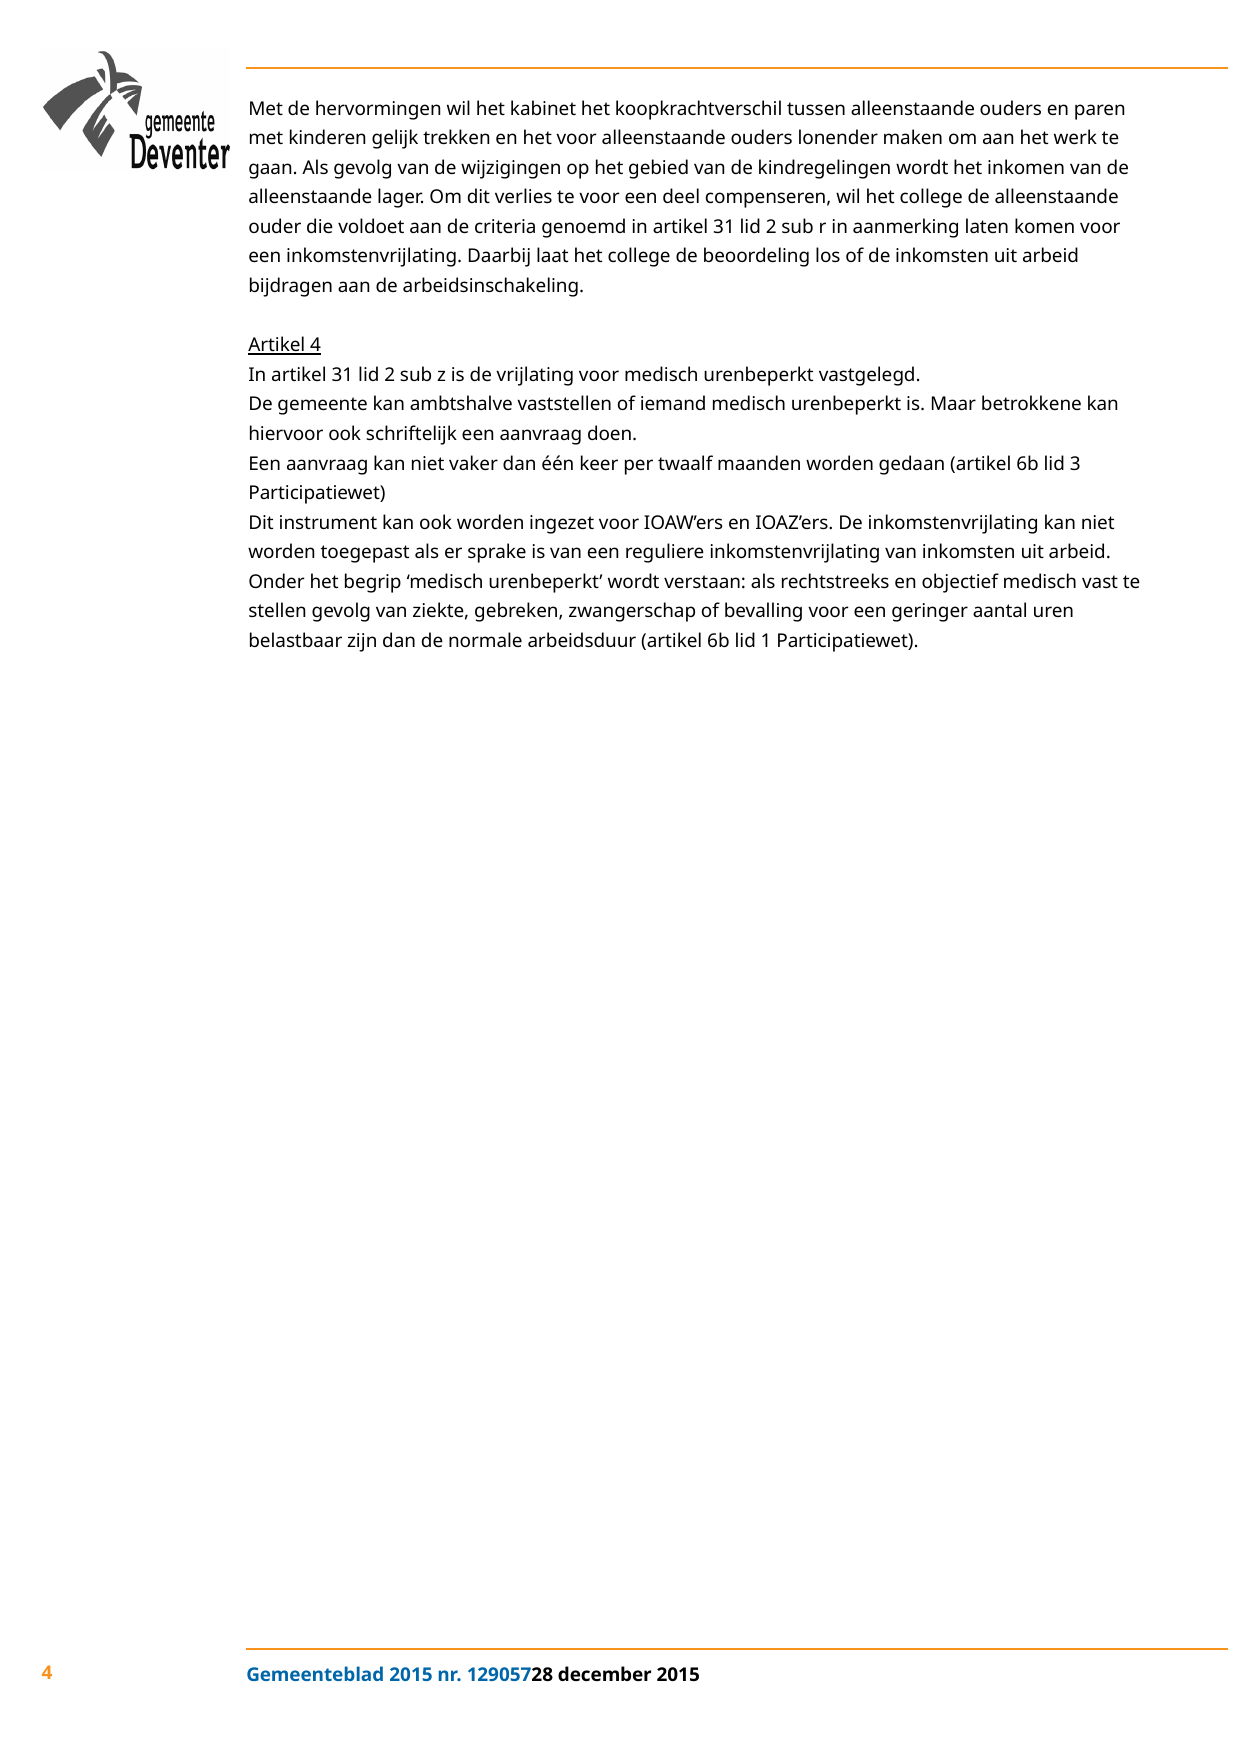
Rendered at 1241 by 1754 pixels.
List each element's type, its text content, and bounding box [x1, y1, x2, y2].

text Artikel 4 [248, 331, 1152, 357]
text De gemeente kan ambtshalve vaststellen of iemand medisch urenbeperkt is. Maar betrokkene kan hiervoor ook schriftelijk een aanvraag doen. [248, 391, 1152, 446]
picture [41, 47, 231, 172]
text Met de hervormingen wil het kabinet het koopkrachtverschil tussen alleenstaande ouders en paren met kinderen gelijk trekken en het voor alleenstaande ouders lonender maken om aan het werk te gaan. Als gevolg van de wijzigingen op het gebied van de kindregelingen wordt het inkomen van de alleenstaande lager. Om dit verlies te voor een deel compenseren, wil het college de alleenstaande ouder die voldoet aan de criteria genoemd in artikel 31 lid 2 sub r in aanmerking laten komen voor een inkomstenvrijlating. Daarbij laat het college de beoordeling los of de inkomsten uit arbeid bijdragen aan de arbeidsinschakeling. [248, 95, 1152, 298]
text In artikel 31 lid 2 sub z is de vrijlating voor medisch urenbeperkt vastgelegd. [248, 361, 1152, 387]
text Een aanvraag kan niet vaker dan één keer per twaalf maanden worden gedaan (artikel 6b lid 3 Participatiewet) [248, 450, 1152, 505]
text Dit instrument kan ook worden ingezet voor IOAW’ers en IOAZ’ers. De inkomstenvrijlating kan niet worden toegepast als er sprake is van een reguliere inkomstenvrijlating van inkomsten uit arbeid. [248, 509, 1152, 564]
text Onder het begrip ‘medisch urenbeperkt’ wordt verstaan: als rechtstreeks en objectief medisch vast te stellen gevolg van ziekte, gebreken, zwangerschap of bevalling voor een geringer aantal uren belastbaar zijn dan de normale arbeidsduur (artikel 6b lid 1 Participatiewet). [248, 568, 1152, 653]
